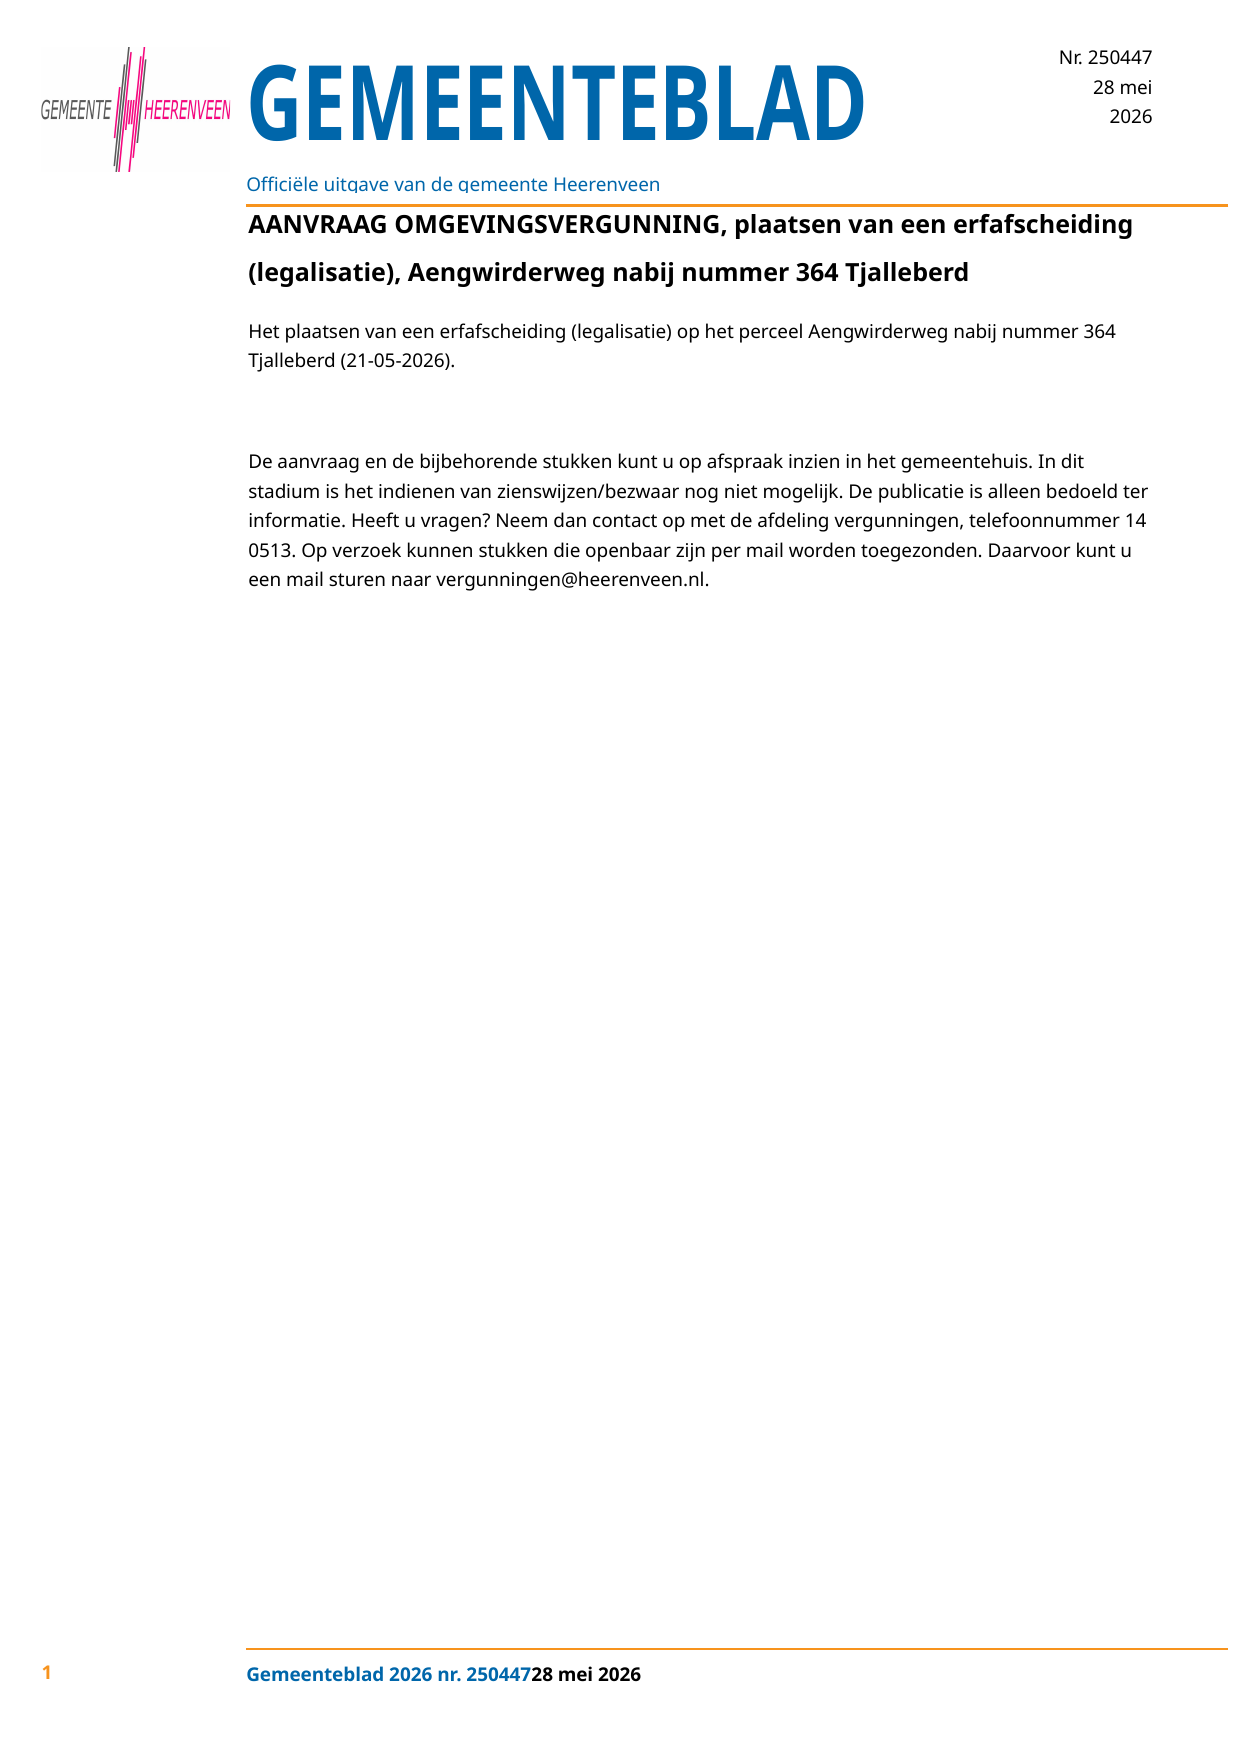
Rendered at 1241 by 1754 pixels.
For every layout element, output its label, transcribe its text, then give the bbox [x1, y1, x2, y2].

picture [41, 47, 231, 172]
text De aanvraag en de bijbehorende stukken kunt u op afspraak inzien in het gemeentehuis. In dit stadium is het indienen van zienswijzen/bezwaar nog niet mogelijk. De publicatie is alleen bedoeld ter informatie. Heeft u vragen? Neem dan contact op met de afdeling vergunningen, telefoonnummer 14 0513. Op verzoek kunnen stukken die openbaar zijn per mail worden toegezonden. Daarvoor kunt u een mail sturen naar vergunningen@heerenveen.nl. [248, 448, 1152, 592]
text Het plaatsen van een erfafscheiding (legalisatie) op het perceel Aengwirderweg nabij nummer 364 Tjalleberd (21-05-2026). [248, 318, 1152, 373]
text AANVRAAG OMGEVINGSVERGUNNING, plaatsen van een erfafscheiding (legalisatie), Aengwirderweg nabij nummer 364 Tjalleberd [248, 207, 1152, 288]
